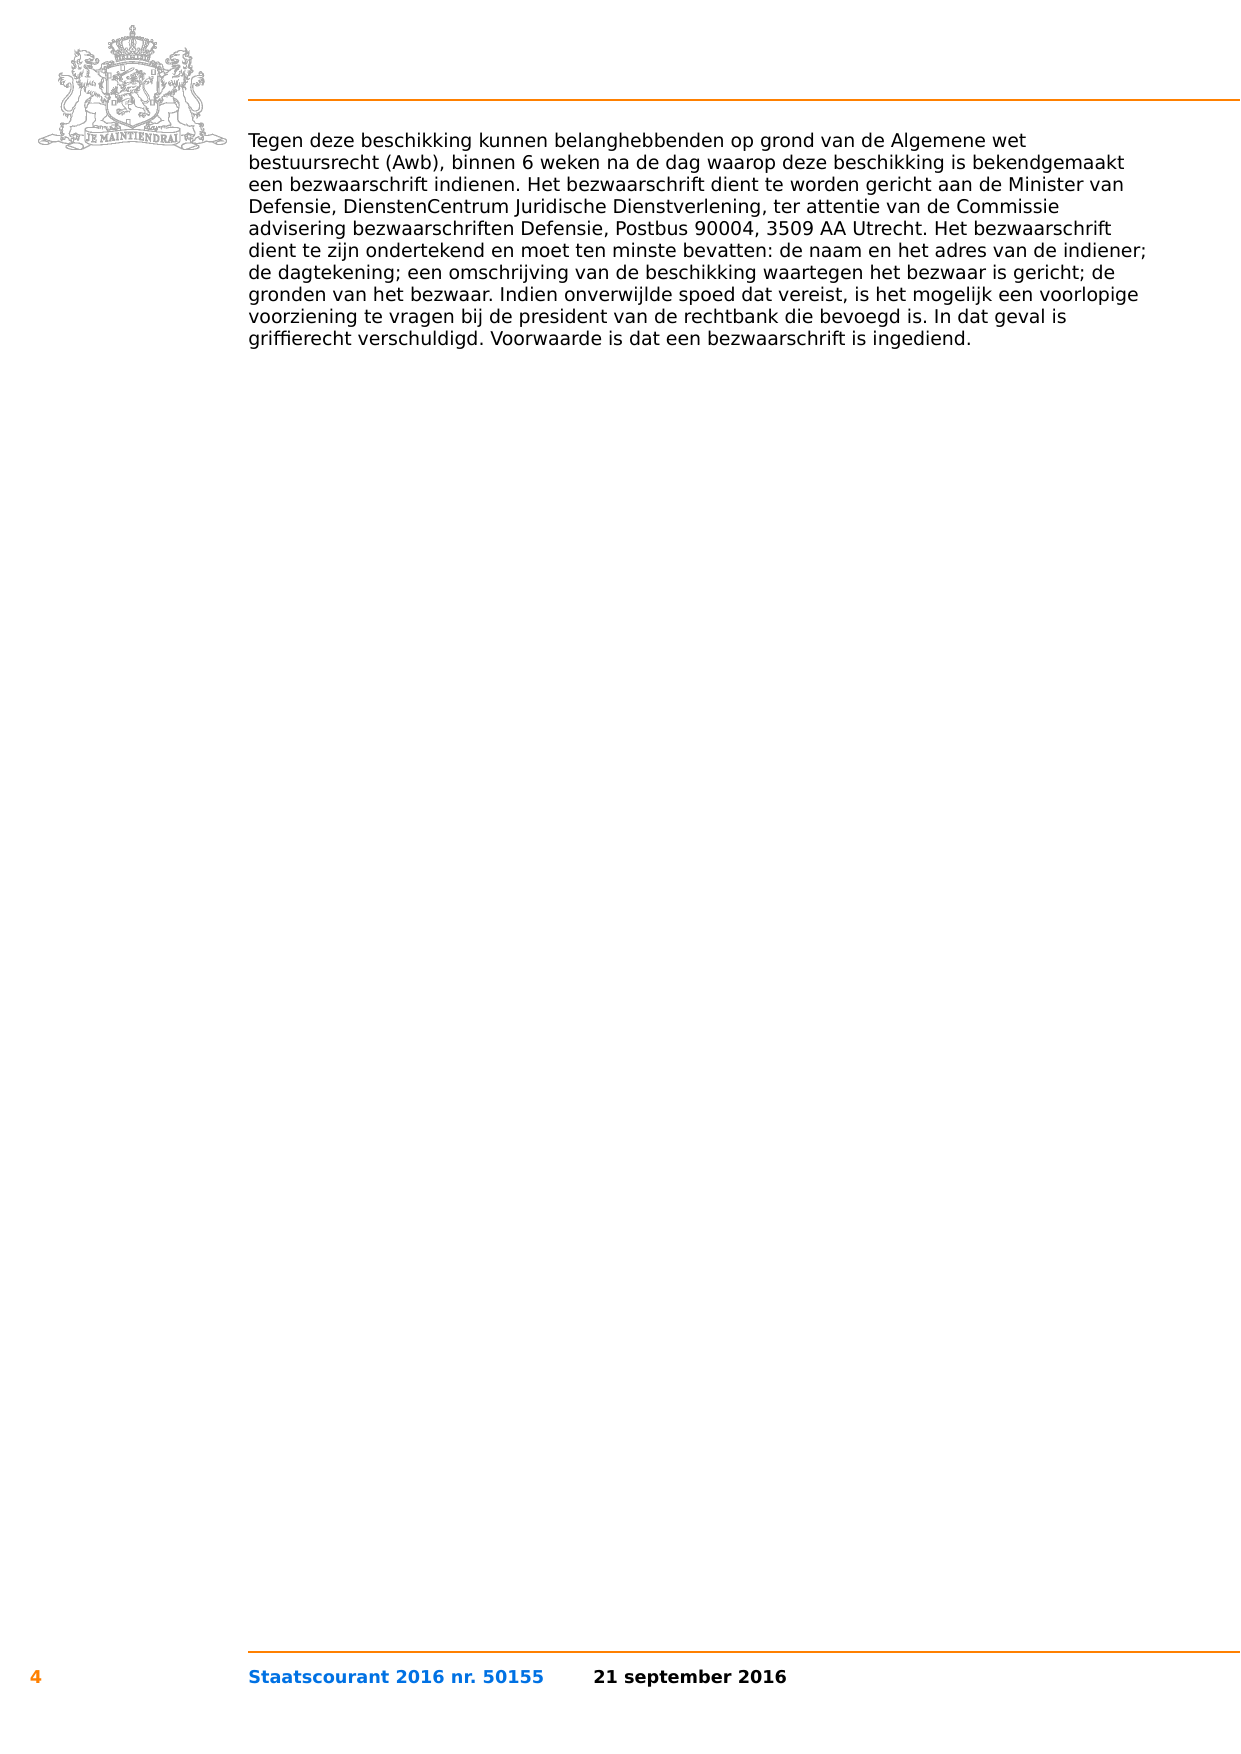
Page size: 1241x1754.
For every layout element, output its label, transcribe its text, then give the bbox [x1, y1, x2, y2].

picture [38, 25, 227, 150]
text Tegen deze beschikking kunnen belanghebbenden op grond van de Algemene wet bestuursrecht (Awb), binnen 6 weken na de dag waarop deze beschikking is bekendgemaakt een bezwaarschrift indienen. Het bezwaarschrift dient te worden gericht aan de Minister van Defensie, DienstenCentrum Juridische Dienstverlening, ter attentie van de Commissie advisering bezwaarschriften Defensie, Postbus 90004, 3509 AA Utrecht. Het bezwaarschrift dient te zijn ondertekend en moet ten minste bevatten: de naam en het adres van de indiener; de dagtekening; een omschrijving van de beschikking waartegen het bezwaar is gericht; de gronden van het bezwaar. Indien onverwijlde spoed dat vereist, is het mogelijk een voorlopige voorziening te vragen bij de president van de rechtbank die bevoegd is. In dat geval is griffierecht verschuldigd. Voorwaarde is dat een bezwaarschrift is ingediend. [248, 130, 1163, 350]
